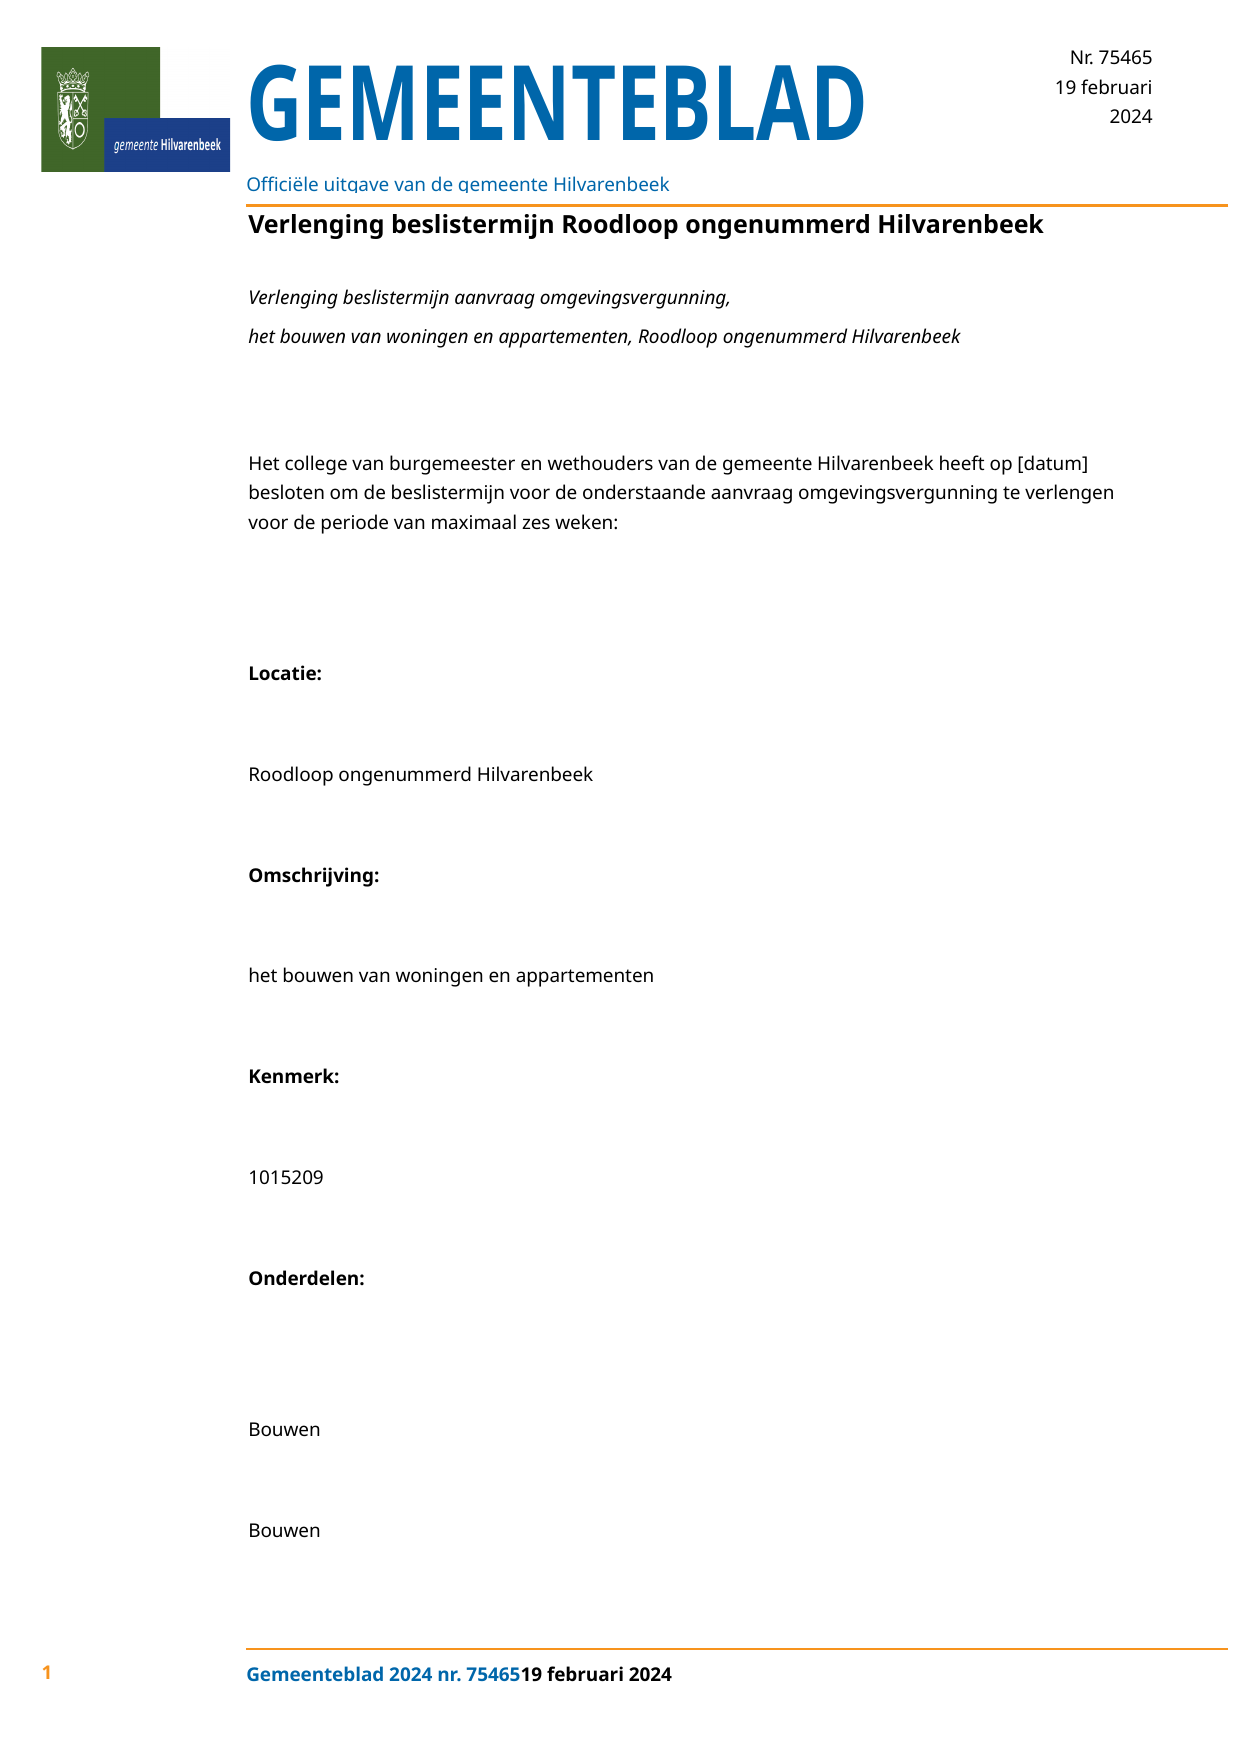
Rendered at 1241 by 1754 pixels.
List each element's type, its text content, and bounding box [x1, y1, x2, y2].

text Bouwen [248, 1517, 1152, 1543]
text het bouwen van woningen en appartementen [248, 963, 1152, 988]
text Onderdelen: [248, 1265, 1152, 1291]
text Verlenging beslistermijn Roodloop ongenummerd Hilvarenbeek [248, 207, 1152, 241]
text Het college van burgemeester en wethouders van de gemeente Hilvarenbeek heeft op [datum] besloten om de beslistermijn voor de onderstaande aanvraag omgevingsvergunning te verlengen voor de periode van maximaal zes weken: [248, 450, 1152, 534]
text Kenmerk: [248, 1063, 1152, 1089]
text het bouwen van woningen en appartementen, Roodloop ongenummerd Hilvarenbeek [248, 323, 1152, 349]
text Roodloop ongenummerd Hilvarenbeek [248, 761, 1152, 787]
text Locatie: [248, 660, 1152, 686]
picture [41, 47, 231, 172]
text Verlenging beslistermijn aanvraag omgevingsvergunning, [248, 284, 1152, 309]
text 1015209 [248, 1164, 1152, 1190]
text Omschrijving: [248, 862, 1152, 887]
text Bouwen [248, 1416, 1152, 1442]
